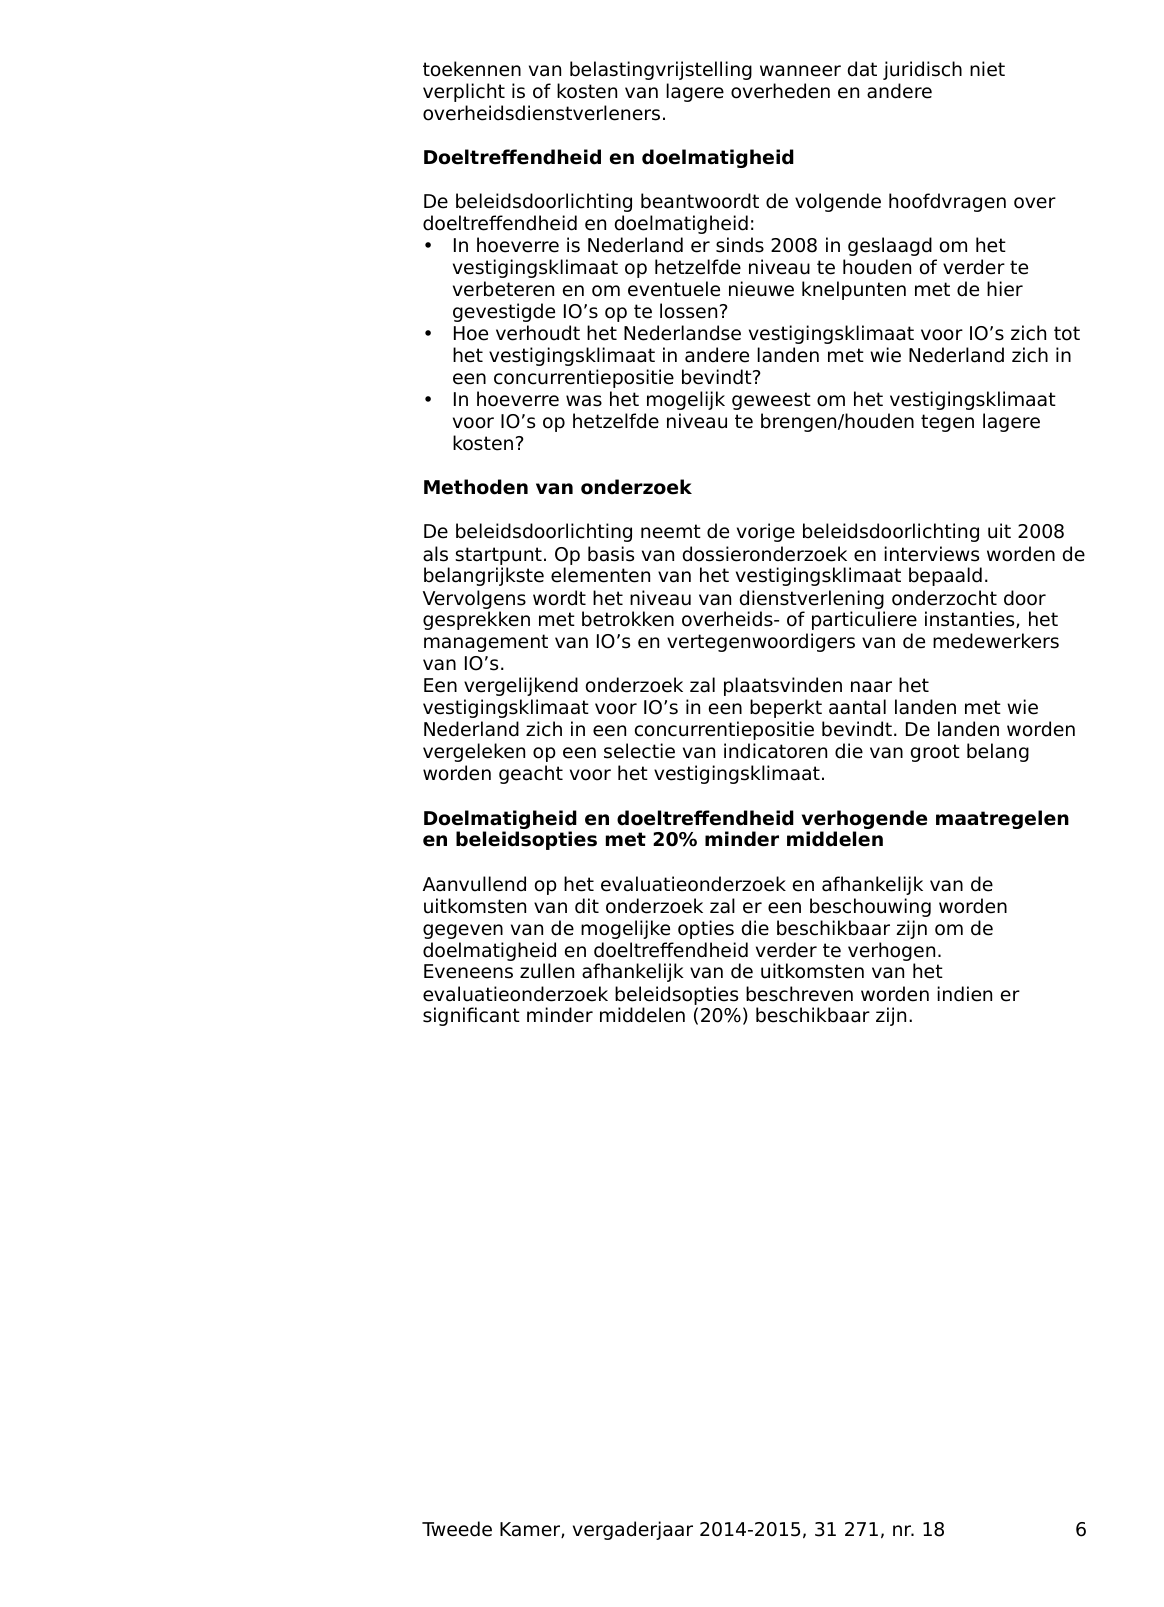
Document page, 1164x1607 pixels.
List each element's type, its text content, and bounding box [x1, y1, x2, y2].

text • Hoe verhoudt het Nederlandse vestigingsklimaat voor IO’s zich tot het vestigingsklimaat in andere landen met wie Nederland zich in een concurrentiepositie bevindt? [422, 323, 1087, 389]
text • In hoeverre is Nederland er sinds 2008 in geslaagd om het vestigingsklimaat op hetzelfde niveau te houden of verder te verbeteren en om eventuele nieuwe knelpunten met de hier gevestigde IO’s op te lossen? [422, 235, 1087, 323]
text Een vergelijkend onderzoek zal plaatsvinden naar het vestigingsklimaat voor IO’s in een beperkt aantal landen met wie Nederland zich in een concurrentiepositie bevindt. De landen worden vergeleken op een selectie van indicatoren die van groot belang worden geacht voor het vestigingsklimaat. [422, 675, 1087, 785]
subtitle Methoden van onderzoek [422, 477, 1087, 499]
text De beleidsdoorlichting beantwoordt de volgende hoofdvragen over doeltreffendheid en doelmatigheid: [422, 191, 1087, 235]
text Eveneens zullen afhankelijk van de uitkomsten van het evaluatieonderzoek beleidsopties beschreven worden indien er significant minder middelen (20%) beschikbaar zijn. [422, 961, 1087, 1027]
subtitle Doelmatigheid en doeltreffendheid verhogende maatregelen en beleidsopties met 20% minder middelen [422, 807, 1087, 851]
text Aanvullend op het evaluatieonderzoek en afhankelijk van de uitkomsten van dit onderzoek zal er een beschouwing worden gegeven van de mogelijke opties die beschikbaar zijn om de doelmatigheid en doeltreffendheid verder te verhogen. [422, 873, 1087, 961]
subtitle Doeltreffendheid en doelmatigheid [422, 147, 1087, 169]
text toekennen van belastingvrijstelling wanneer dat juridisch niet verplicht is of kosten van lagere overheden en andere overheidsdienstverleners. [422, 59, 1087, 125]
text De beleidsdoorlichting neemt de vorige beleidsdoorlichting uit 2008 als startpunt. Op basis van dossieronderzoek en interviews worden de belangrijkste elementen van het vestigingsklimaat bepaald. Vervolgens wordt het niveau van dienstverlening onderzocht door gesprekken met betrokken overheids- of particuliere instanties, het management van IO’s en vertegenwoordigers van de medewerkers van IO’s. [422, 521, 1087, 675]
text • In hoeverre was het mogelijk geweest om het vestigingsklimaat voor IO’s op hetzelfde niveau te brengen/houden tegen lagere kosten? [422, 389, 1087, 455]
